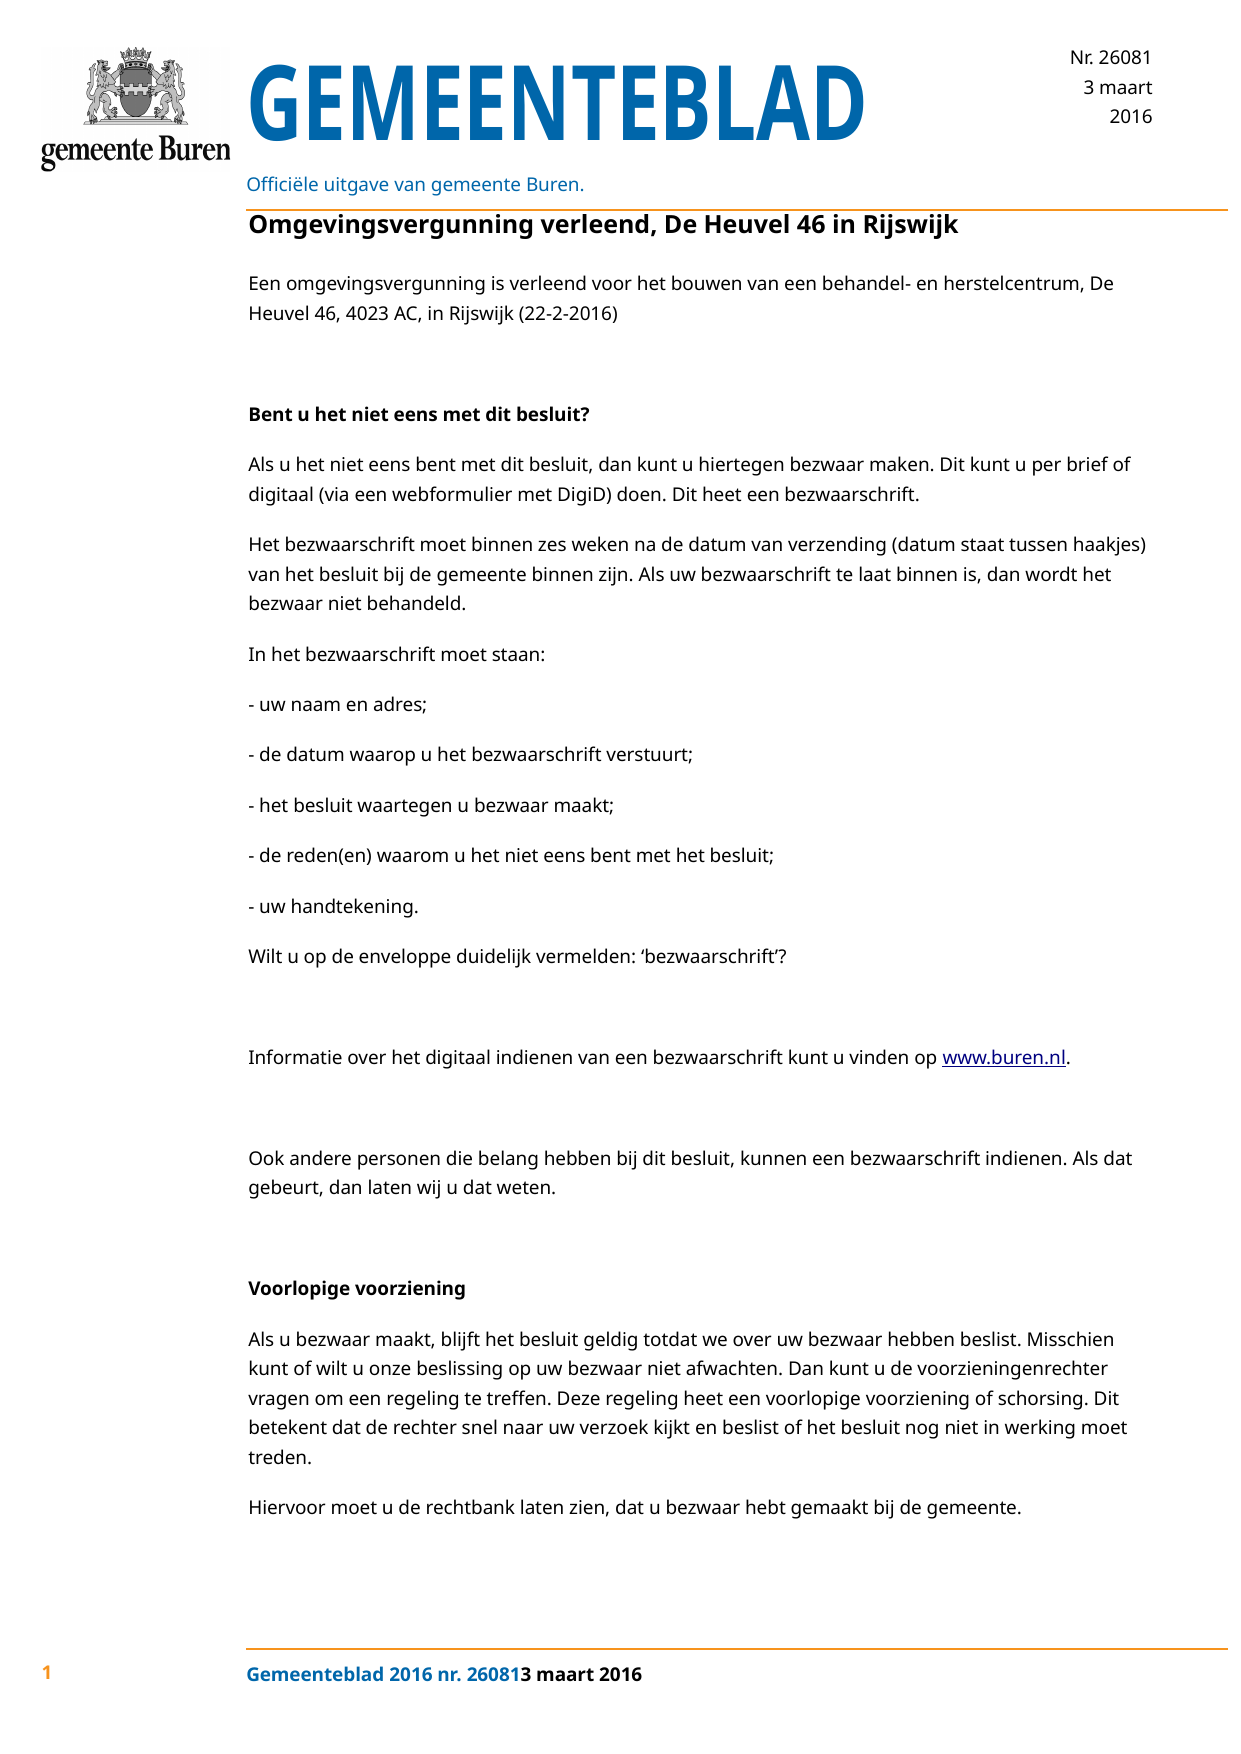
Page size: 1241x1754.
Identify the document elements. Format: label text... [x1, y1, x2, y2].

text Informatie over het digitaal indienen van een bezwaarschrift kunt u vinden op www.buren.nl. [248, 1044, 1152, 1070]
text Als u het niet eens bent met dit besluit, dan kunt u hiertegen bezwaar maken. Dit kunt u per brief of digitaal (via een webformulier met DigiD) doen. Dit heet een bezwaarschrift. [248, 451, 1152, 506]
text In het bezwaarschrift moet staan: [248, 641, 1152, 666]
text - de datum waarop u het bezwaarschrift verstuurt; [248, 742, 1152, 767]
text Hiervoor moet u de rechtbank laten zien, dat u bezwaar hebt gemaakt bij de gemeente. [248, 1494, 1152, 1520]
text Wilt u op de enveloppe duidelijk vermelden: ‘bezwaarschrift’? [248, 943, 1152, 969]
text Het bezwaarschrift moet binnen zes weken na de datum van verzending (datum staat tussen haakjes) van het besluit bij de gemeente binnen zijn. Als uw bezwaarschrift te laat binnen is, dan wordt het bezwaar niet behandeld. [248, 531, 1152, 616]
text Ook andere personen die belang hebben bij dit besluit, kunnen een bezwaarschrift indienen. Als dat gebeurt, dan laten wij u dat weten. [248, 1145, 1152, 1200]
text - uw naam en adres; [248, 691, 1152, 717]
text - uw handtekening. [248, 893, 1152, 918]
picture [41, 47, 231, 172]
text Bent u het niet eens met dit besluit? [248, 401, 1152, 426]
text - de reden(en) waarom u het niet eens bent met het besluit; [248, 842, 1152, 868]
text Voorlopige voorziening [248, 1275, 1152, 1301]
text Omgevingsvergunning verleend, De Heuvel 46 in Rijswijk [248, 211, 1152, 241]
text - het besluit waartegen u bezwaar maakt; [248, 792, 1152, 818]
text Een omgevingsvergunning is verleend voor het bouwen van een behandel- en herstelcentrum, De Heuvel 46, 4023 AC, in Rijswijk (22-2-2016) [248, 270, 1152, 326]
text Als u bezwaar maakt, blijft het besluit geldig totdat we over uw bezwaar hebben beslist. Misschien kunt of wilt u onze beslissing op uw bezwaar niet afwachten. Dan kunt u de voorzieningenrechter vragen om een regeling te treffen. Deze regeling heet een voorlopige voorziening of schorsing. Dit betekent dat de rechter snel naar uw verzoek kijkt en beslist of het besluit nog niet in werking moet treden. [248, 1326, 1152, 1470]
